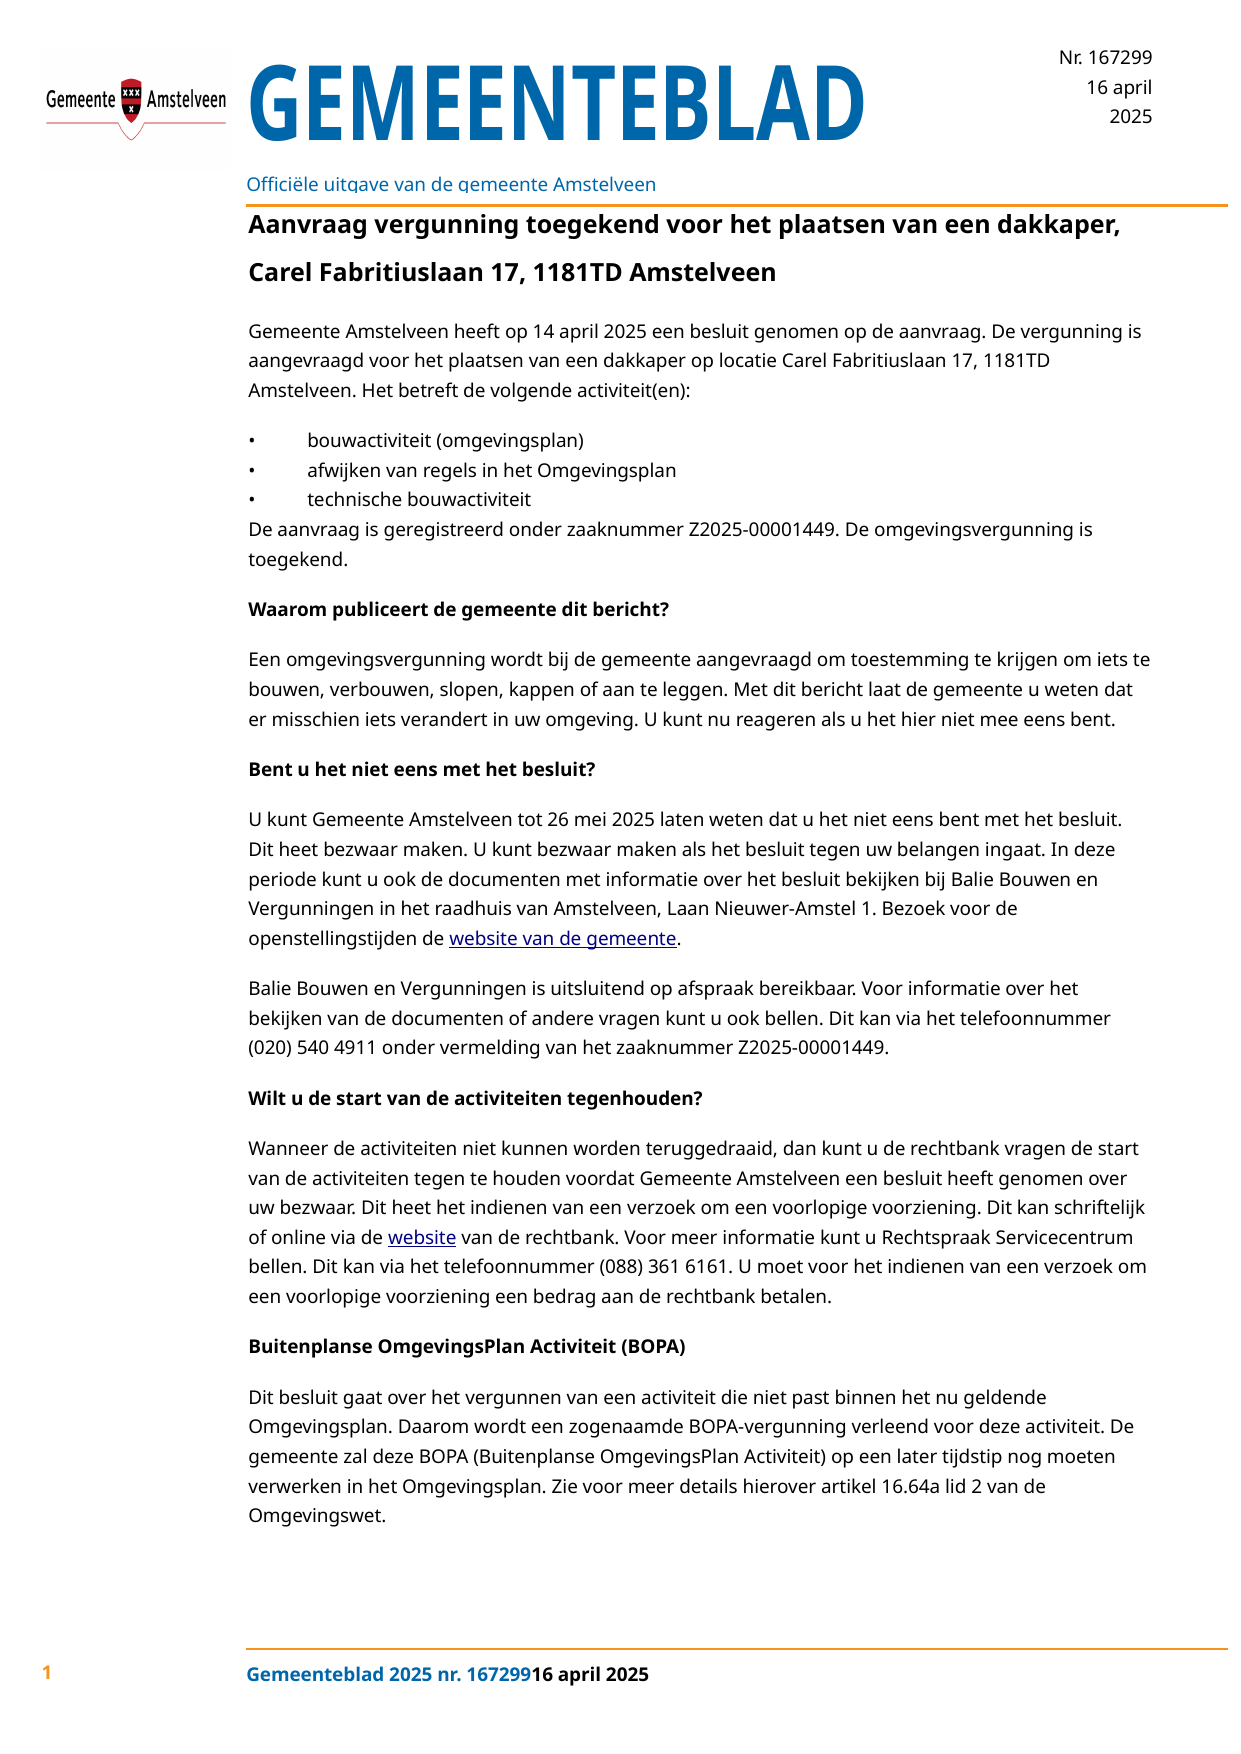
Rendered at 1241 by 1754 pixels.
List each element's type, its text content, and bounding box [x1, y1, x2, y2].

text Waarom publiceert de gemeente dit bericht? [248, 596, 1152, 622]
text Een omgevingsvergunning wordt bij de gemeente aangevraagd om toestemming te krijgen om iets te bouwen, verbouwen, slopen, kappen of aan te leggen. Met dit bericht laat de gemeente u weten dat er misschien iets verandert in uw omgeving. U kunt nu reageren als u het hier niet mee eens bent. [248, 647, 1152, 732]
text U kunt Gemeente Amstelveen tot 26 mei 2025 laten weten dat u het niet eens bent met het besluit. Dit heet bezwaar maken. U kunt bezwaar maken als het besluit tegen uw belangen ingaat. In deze periode kunt u ook de documenten met informatie over het besluit bekijken bij Balie Bouwen en Vergunningen in het raadhuis van Amstelveen, Laan Nieuwer-Amstel 1. Bezoek voor de openstellingstijden de website van de gemeente. [248, 807, 1152, 951]
text Wanneer de activiteiten niet kunnen worden teruggedraaid, dan kunt u de rechtbank vragen de start van de activiteiten tegen te houden voordat Gemeente Amstelveen een besluit heeft genomen over uw bezwaar. Dit heet het indienen van een verzoek om een voorlopige voorziening. Dit kan schriftelijk of online via de website van de rechtbank. Voor meer informatie kunt u Rechtspraak Servicecentrum bellen. Dit kan via het telefoonnummer (088) 361 6161. U moet voor het indienen van een verzoek om een voorlopige voorziening een bedrag aan de rechtbank betalen. [248, 1135, 1152, 1309]
text De aanvraag is geregistreerd onder zaaknummer Z2025-00001449. De omgevingsvergunning is toegekend. [248, 516, 1152, 572]
text Balie Bouwen en Vergunningen is uitsluitend op afspraak bereikbaar. Voor informatie over het bekijken van de documenten of andere vragen kunt u ook bellen. Dit kan via het telefoonnummer (020) 540 4911 onder vermelding van het zaaknummer Z2025-00001449. [248, 975, 1152, 1060]
list afwijken van regels in het Omgevingsplan [248, 457, 1152, 483]
text Wilt u de start van de activiteiten tegenhouden? [248, 1085, 1152, 1111]
text Buitenplanse OmgevingsPlan Activiteit (BOPA) [248, 1334, 1152, 1359]
text Aanvraag vergunning toegekend voor het plaatsen van een dakkaper, Carel Fabritiuslaan 17, 1181TD Amstelveen [248, 207, 1152, 288]
picture [41, 47, 231, 172]
list technische bouwactiviteit [248, 487, 1152, 512]
text Gemeente Amstelveen heeft op 14 april 2025 een besluit genomen op de aanvraag. De vergunning is aangevraagd voor het plaatsen van een dakkaper op locatie Carel Fabritiuslaan 17, 1181TD Amstelveen. Het betreft de volgende activiteit(en): [248, 318, 1152, 403]
list bouwactiviteit (omgevingsplan) [248, 427, 1152, 453]
text Dit besluit gaat over het vergunnen van een activiteit die niet past binnen het nu geldende Omgevingsplan. Daarom wordt een zogenaamde BOPA-vergunning verleend voor deze activiteit. De gemeente zal deze BOPA (Buitenplanse OmgevingsPlan Activiteit) op een later tijdstip nog moeten verwerken in het Omgevingsplan. Zie voor meer details hierover artikel 16.64a lid 2 van de Omgevingswet. [248, 1384, 1152, 1528]
text Bent u het niet eens met het besluit? [248, 756, 1152, 782]
